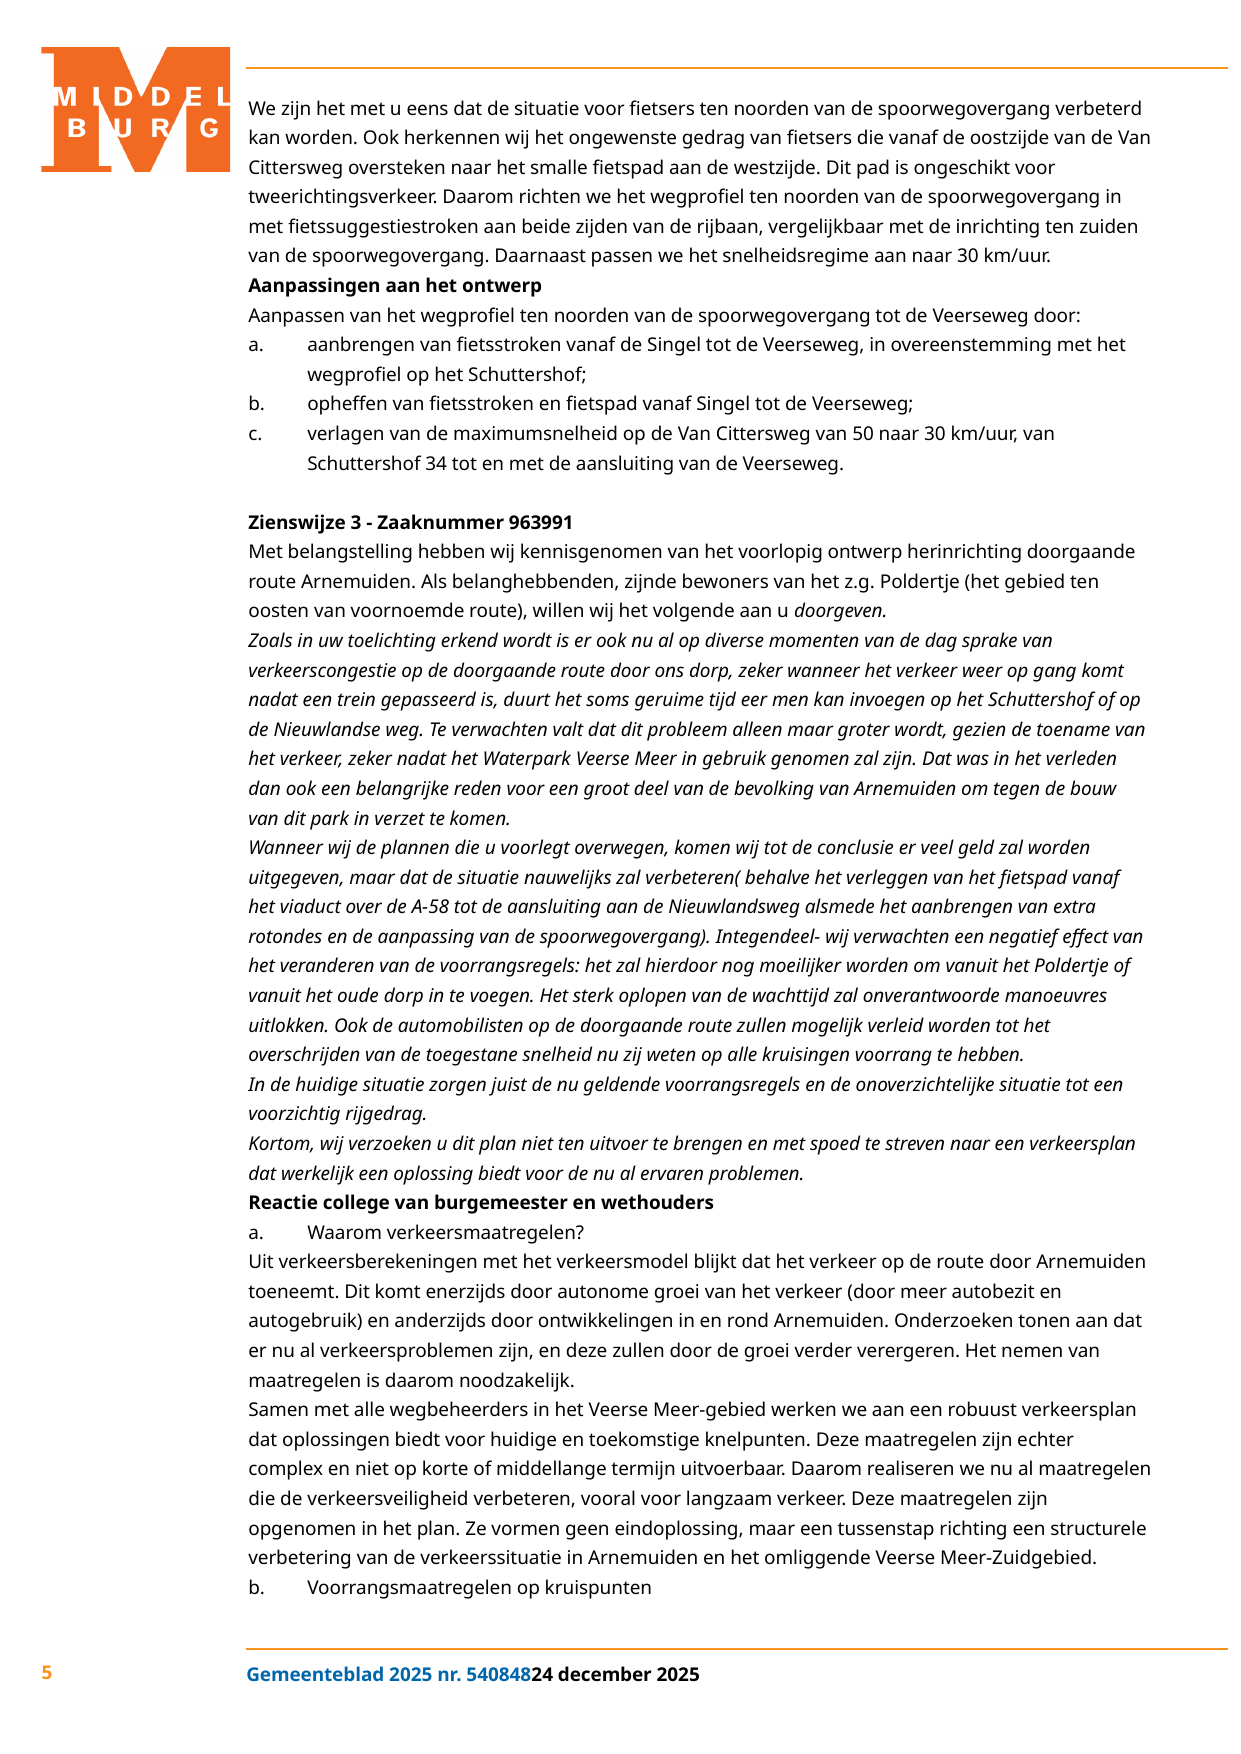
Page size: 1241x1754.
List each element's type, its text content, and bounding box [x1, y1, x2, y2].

list aanbrengen van fietsstroken vanaf de Singel tot de Veerseweg, in overeenstemming met het wegprofiel op het Schuttershof; [248, 331, 1152, 387]
list Waarom verkeersmaatregelen? [248, 1219, 1152, 1245]
list verlagen van de maximumsnelheid op de Van Cittersweg van 50 naar 30 km/uur, van Schuttershof 34 tot en met de aansluiting van de Veerseweg. [248, 420, 1152, 476]
list opheffen van fietsstroken en fietspad vanaf Singel tot de Veerseweg; [248, 391, 1152, 416]
picture [41, 47, 231, 172]
text Wanneer wij de plannen die u voorlegt overwegen, komen wij tot de conclusie er veel geld zal worden uitgegeven, maar dat de situatie nauwelijks zal verbeteren( behalve het verleggen van het fietspad vanaf het viaduct over de A-58 tot de aansluiting aan de Nieuwlandsweg alsmede het aanbrengen van extra rotondes en de aanpassing van de spoorwegovergang). Integendeel- wij verwachten een negatief effect van het veranderen van de voorrangsregels: het zal hierdoor nog moeilijker worden om vanuit het Poldertje of vanuit het oude dorp in te voegen. Het sterk oplopen van de wachttijd zal onverantwoorde manoeuvres uitlokken. Ook de automobilisten op de doorgaande route zullen mogelijk verleid worden tot het overschrijden van de toegestane snelheid nu zij weten op alle kruisingen voorrang te hebben. [248, 834, 1152, 1067]
text Uit verkeersberekeningen met het verkeersmodel blijkt dat het verkeer op de route door Arnemuiden toeneemt. Dit komt enerzijds door autonome groei van het verkeer (door meer autobezit en autogebruik) en anderzijds door ontwikkelingen in en rond Arnemuiden. Onderzoeken tonen aan dat er nu al verkeersproblemen zijn, en deze zullen door de groei verder verergeren. Het nemen van maatregelen is daarom noodzakelijk. [248, 1248, 1152, 1393]
text Samen met alle wegbeheerders in het Veerse Meer-gebied werken we aan een robuust verkeersplan dat oplossingen biedt voor huidige en toekomstige knelpunten. Deze maatregelen zijn echter complex en niet op korte of middellange termijn uitvoerbaar. Daarom realiseren we nu al maatregelen die de verkeersveiligheid verbeteren, vooral voor langzaam verkeer. Deze maatregelen zijn opgenomen in het plan. Ze vormen geen eindoplossing, maar een tussenstap richting een structurele verbetering van de verkeerssituatie in Arnemuiden en het omliggende Veerse Meer-Zuidgebied. [248, 1396, 1152, 1570]
text Reactie college van burgemeester en wethouders [248, 1189, 1152, 1215]
text We zijn het met u eens dat de situatie voor fietsers ten noorden van de spoorwegovergang verbeterd kan worden. Ook herkennen wij het ongewenste gedrag van fietsers die vanaf de oostzijde van de Van Cittersweg oversteken naar het smalle fietspad aan de westzijde. Dit pad is ongeschikt voor tweerichtingsverkeer. Daarom richten we het wegprofiel ten noorden van de spoorwegovergang in met fietssuggestiestroken aan beide zijden van de rijbaan, vergelijkbaar met de inrichting ten zuiden van de spoorwegovergang. Daarnaast passen we het snelheidsregime aan naar 30 km/uur. [248, 95, 1152, 268]
text Aanpassingen aan het ontwerp [248, 272, 1152, 298]
text In de huidige situatie zorgen juist de nu geldende voorrangsregels en de onoverzichtelijke situatie tot een voorzichtig rijgedrag. [248, 1071, 1152, 1126]
text Aanpassen van het wegprofiel ten noorden van de spoorwegovergang tot de Veerseweg door: [248, 302, 1152, 328]
text Zoals in uw toelichting erkend wordt is er ook nu al op diverse momenten van de dag sprake van verkeerscongestie op de doorgaande route door ons dorp, zeker wanneer het verkeer weer op gang komt nadat een trein gepasseerd is, duurt het soms geruime tijd eer men kan invoegen op het Schuttershof of op de Nieuwlandse weg. Te verwachten valt dat dit probleem alleen maar groter wordt, gezien de toename van het verkeer, zeker nadat het Waterpark Veerse Meer in gebruik genomen zal zijn. Dat was in het verleden dan ook een belangrijke reden voor een groot deel van de bevolking van Arnemuiden om tegen de bouw van dit park in verzet te komen. [248, 627, 1152, 831]
text Kortom, wij verzoeken u dit plan niet ten uitvoer te brengen en met spoed te streven naar een verkeersplan dat werkelijk een oplossing biedt voor de nu al ervaren problemen. [248, 1130, 1152, 1186]
list Voorrangsmaatregelen op kruispunten [248, 1574, 1152, 1600]
text Zienswijze 3 - Zaaknummer 963991 [248, 509, 1152, 535]
text Met belangstelling hebben wij kennisgenomen van het voorlopig ontwerp herinrichting doorgaande route Arnemuiden. Als belanghebbenden, zijnde bewoners van het z.g. Poldertje (het gebied ten oosten van voornoemde route), willen wij het volgende aan u doorgeven. [248, 538, 1152, 623]
